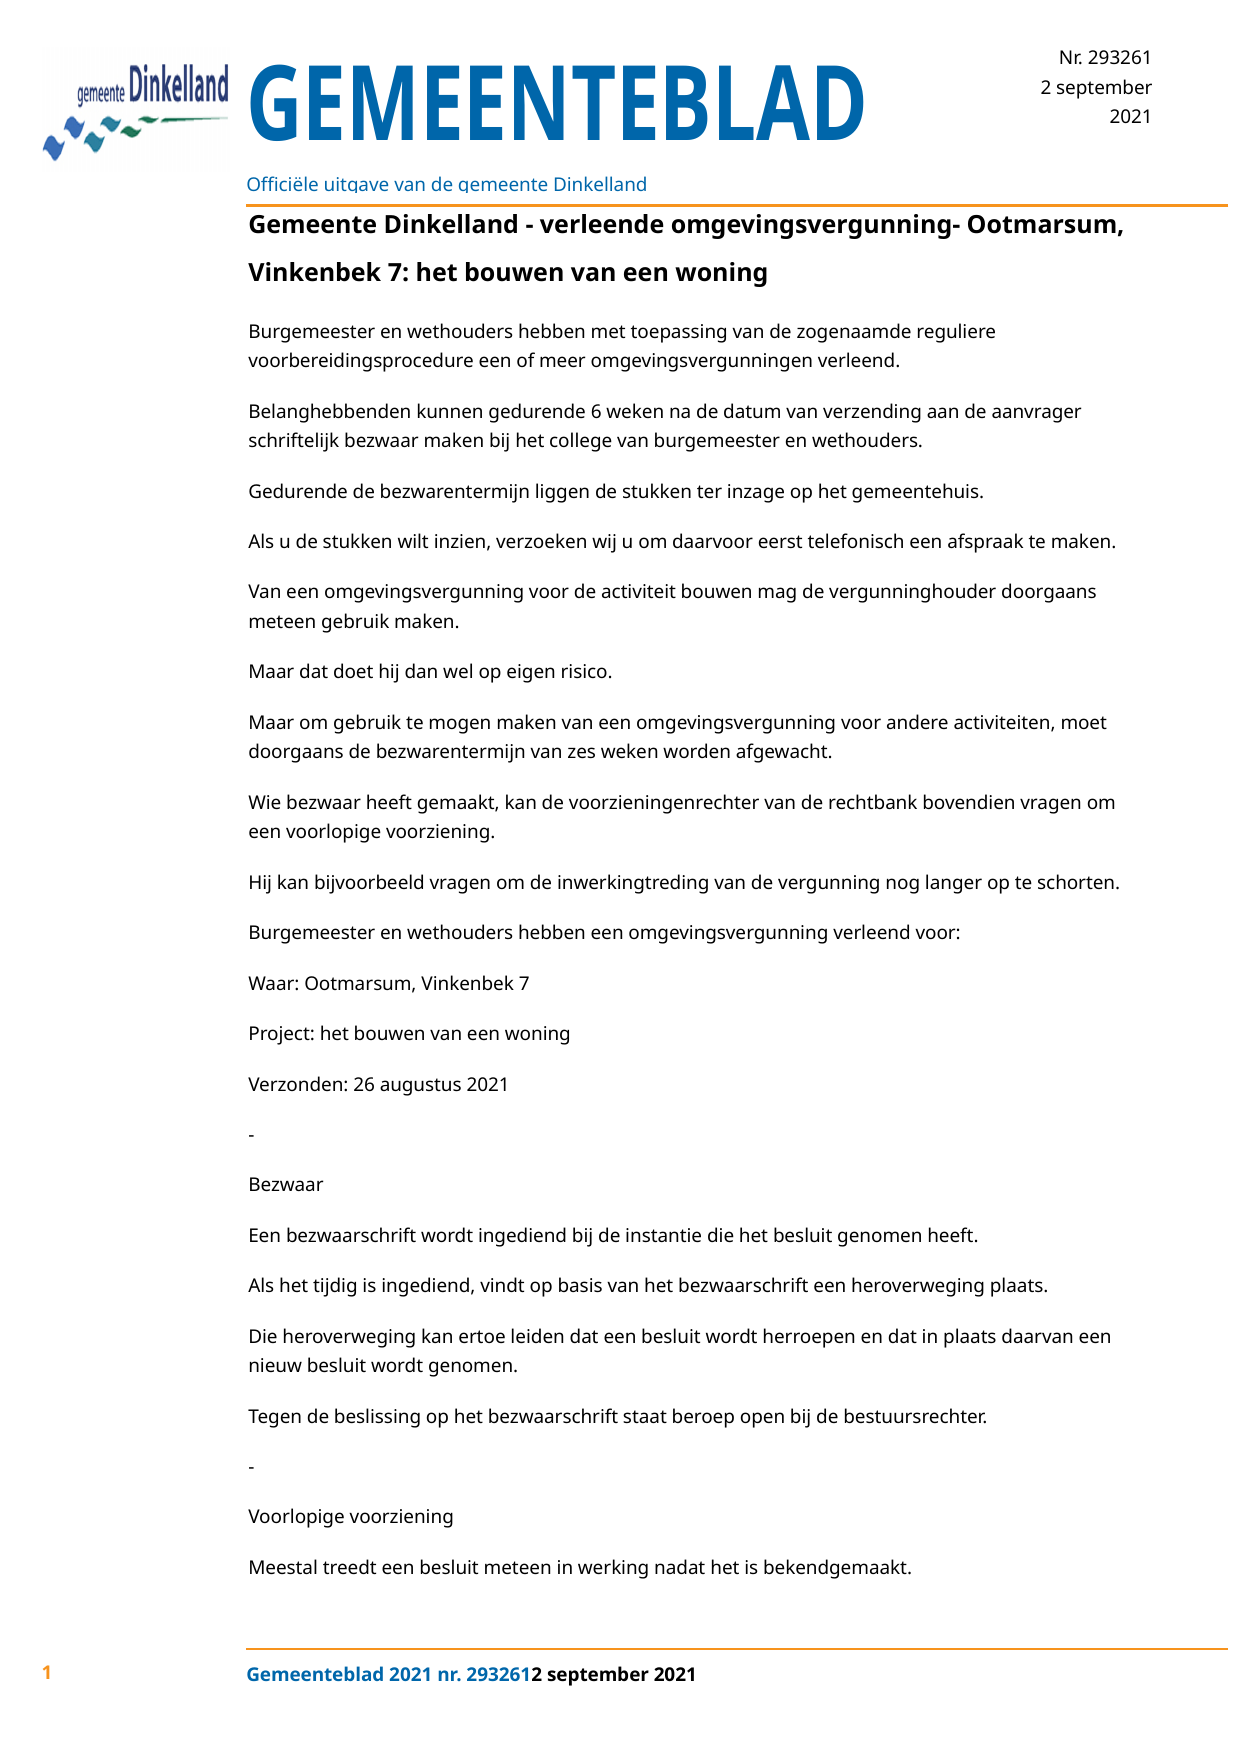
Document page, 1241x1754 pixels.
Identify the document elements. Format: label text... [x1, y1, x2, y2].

text Meestal treedt een besluit meteen in werking nadat het is bekendgemaakt. [248, 1554, 1152, 1580]
text Verzonden: 26 augustus 2021 [248, 1071, 1152, 1097]
text Tegen de beslissing op het bezwaarschrift staat beroep open bij de bestuursrechter. [248, 1403, 1152, 1429]
text Burgemeester en wethouders hebben met toepassing van de zogenaamde reguliere voorbereidingsprocedure een of meer omgevingsvergunningen verleend. [248, 318, 1152, 373]
text Maar om gebruik te mogen maken van een omgevingsvergunning voor andere activiteiten, moet doorgaans de bezwarentermijn van zes weken worden afgewacht. [248, 709, 1152, 764]
picture [41, 47, 231, 172]
text Gemeente Dinkelland - verleende omgevingsvergunning- Ootmarsum, Vinkenbek 7: het bouwen van een woning [248, 207, 1152, 288]
text Gedurende de bezwarentermijn liggen de stukken ter inzage op het gemeentehuis. [248, 478, 1152, 504]
text Burgemeester en wethouders hebben een omgevingsvergunning verleend voor: [248, 919, 1152, 945]
text Als u de stukken wilt inzien, verzoeken wij u om daarvoor eerst telefonisch een afspraak te maken. [248, 528, 1152, 554]
text Van een omgevingsvergunning voor de activiteit bouwen mag de vergunninghouder doorgaans meteen gebruik maken. [248, 579, 1152, 634]
text Project: het bouwen van een woning [248, 1020, 1152, 1046]
text - [248, 1453, 1152, 1479]
text Waar: Ootmarsum, Vinkenbek 7 [248, 970, 1152, 996]
text Belanghebbenden kunnen gedurende 6 weken na de datum van verzending aan de aanvrager schriftelijk bezwaar maken bij het college van burgemeester en wethouders. [248, 398, 1152, 453]
text Hij kan bijvoorbeeld vragen om de inwerkingtreding van de vergunning nog langer op te schorten. [248, 869, 1152, 895]
text Bezwaar [248, 1172, 1152, 1197]
text Die heroverweging kan ertoe leiden dat een besluit wordt herroepen en dat in plaats daarvan een nieuw besluit wordt genomen. [248, 1323, 1152, 1378]
text Wie bezwaar heeft gemaakt, kan de voorzieningenrechter van de rechtbank bovendien vragen om een voorlopige voorziening. [248, 789, 1152, 844]
text - [248, 1121, 1152, 1147]
text Als het tijdig is ingediend, vindt op basis van het bezwaarschrift een heroverweging plaats. [248, 1272, 1152, 1298]
text Een bezwaarschrift wordt ingediend bij de instantie die het besluit genomen heeft. [248, 1222, 1152, 1248]
text Voorlopige voorziening [248, 1504, 1152, 1529]
text Maar dat doet hij dan wel op eigen risico. [248, 659, 1152, 684]
